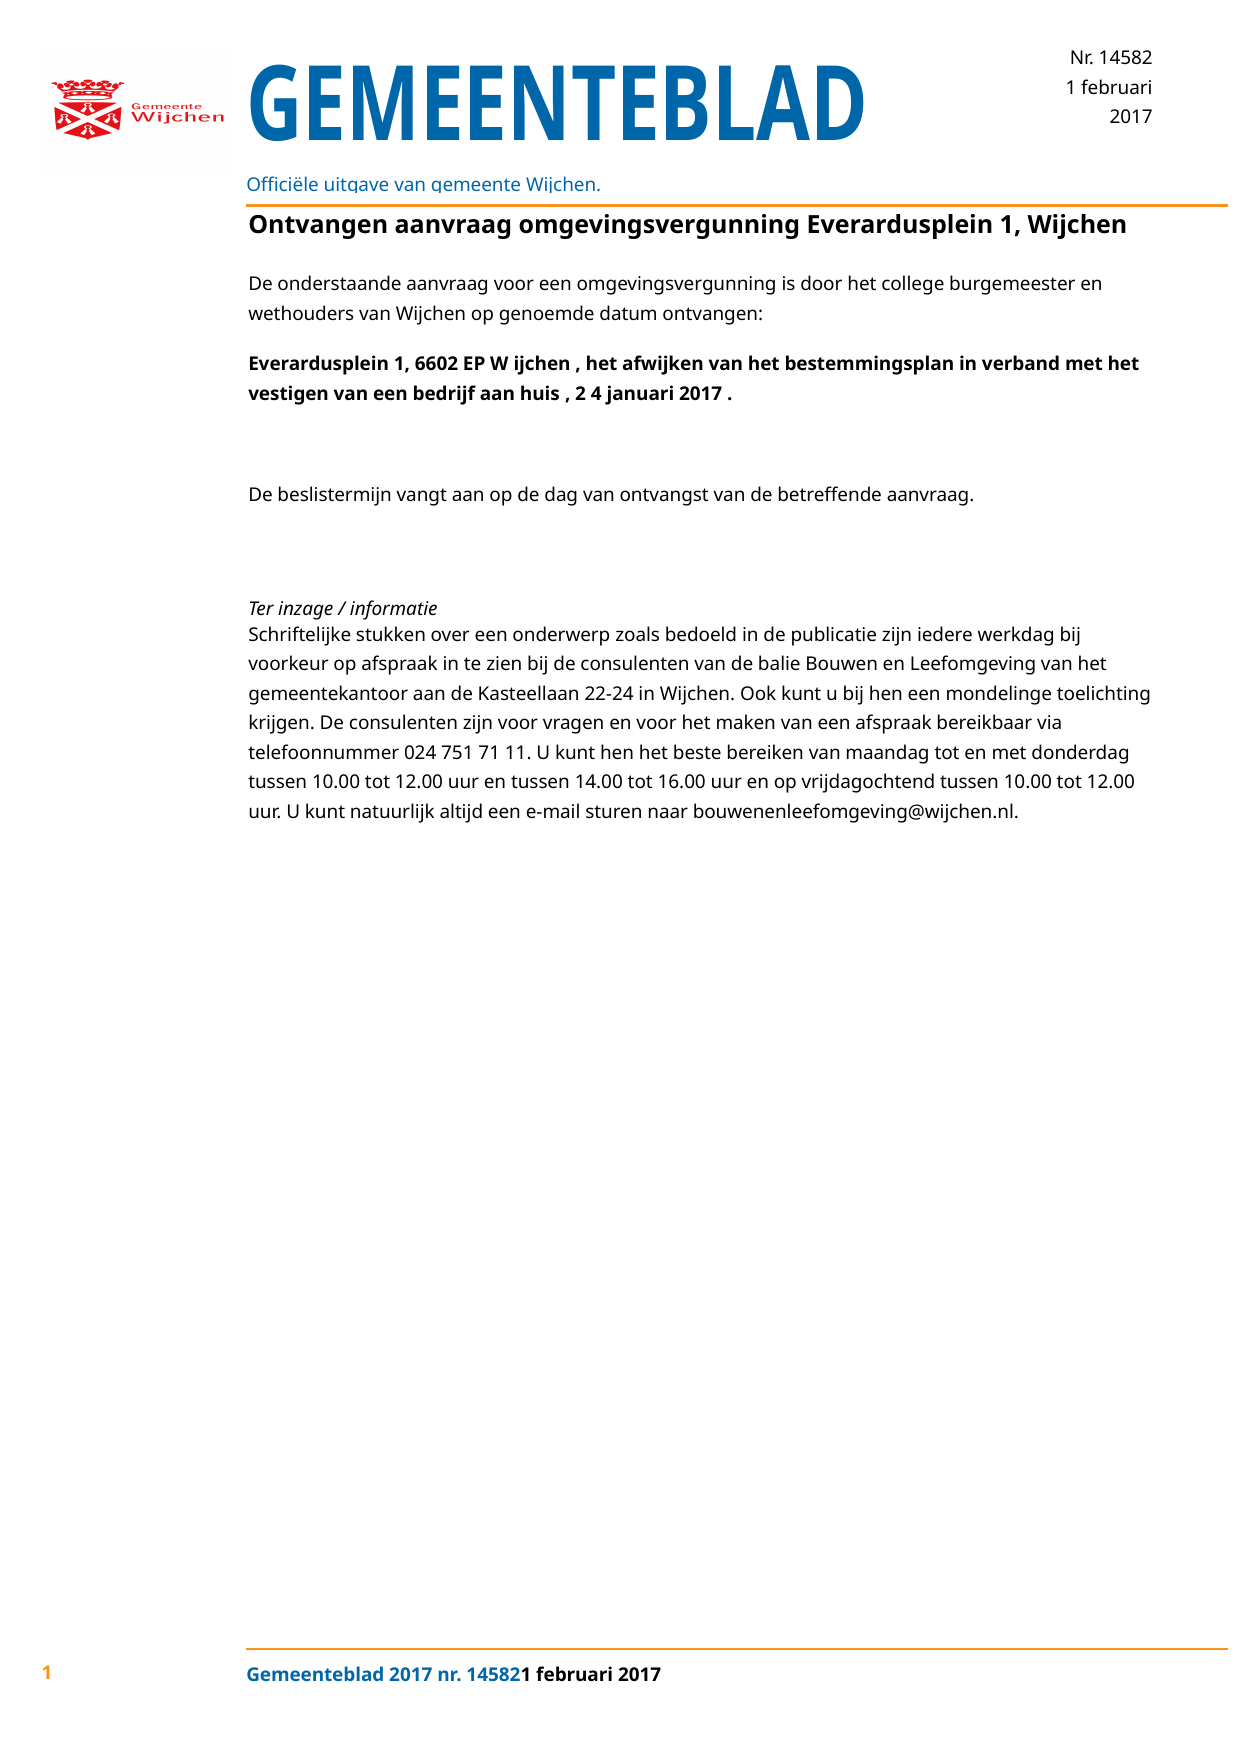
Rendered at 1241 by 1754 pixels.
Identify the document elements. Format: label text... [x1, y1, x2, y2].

text Ter inzage / informatie [248, 595, 1152, 621]
text De onderstaande aanvraag voor een omgevingsvergunning is door het college burgemeester en wethouders van Wijchen op genoemde datum ontvangen: [248, 270, 1152, 326]
text Ontvangen aanvraag omgevingsvergunning Everardusplein 1, Wijchen [248, 207, 1152, 241]
text De beslistermijn vangt aan op de dag van ontvangst van de betreffende aanvraag. [248, 481, 1152, 506]
text Schriftelijke stukken over een onderwerp zoals bedoeld in de publicatie zijn iedere werkdag bij voorkeur op afspraak in te zien bij de consulenten van de balie Bouwen en Leefomgeving van het gemeentekantoor aan de Kasteellaan 22-24 in Wijchen. Ook kunt u bij hen een mondelinge toelichting krijgen. De consulenten zijn voor vragen en voor het maken van een afspraak bereikbaar via telefoonnummer 024 751 71 11. U kunt hen het beste bereiken van maandag tot en met donderdag tussen 10.00 tot 12.00 uur en tussen 14.00 tot 16.00 uur en op vrijdagochtend tussen 10.00 tot 12.00 uur. U kunt natuurlijk altijd een e-mail sturen naar bouwenenleefomgeving@wijchen.nl. [248, 621, 1152, 824]
picture [41, 47, 231, 172]
text Everardusplein 1, 6602 EP W ijchen , het afwijken van het bestemmingsplan in verband met het vestigen van een bedrijf aan huis , 2 4 januari 2017 . [248, 350, 1152, 406]
